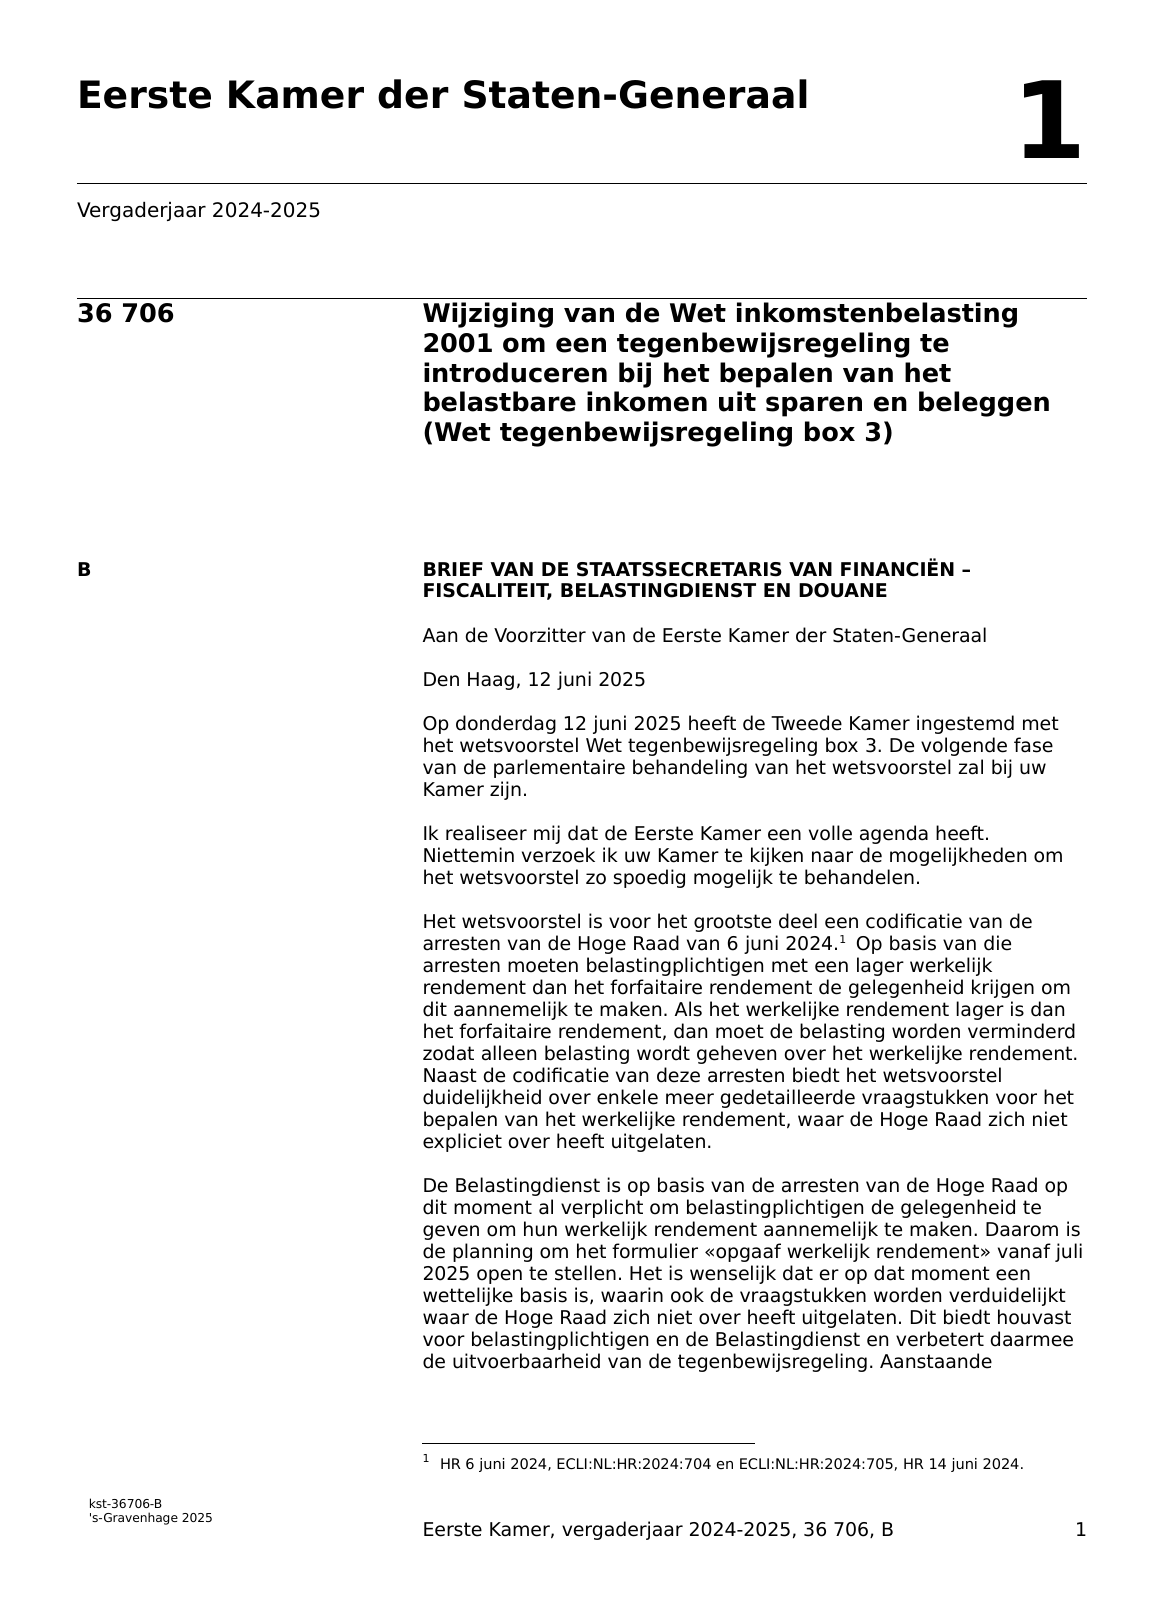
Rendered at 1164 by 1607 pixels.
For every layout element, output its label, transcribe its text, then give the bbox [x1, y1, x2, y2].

subtitle 36 706 Wijziging van de Wet inkomstenbelasting 2001 om een tegenbewijsregeling te introduceren bij het bepalen van het belastbare inkomen uit sparen en beleggen (Wet tegenbewijsregeling box 3) [77, 299, 1087, 447]
text Aan de Voorzitter van de Eerste Kamer der Staten-Generaal [422, 624, 1087, 647]
text Den Haag, 12 juni 2025 [422, 669, 1087, 691]
table_cell Vergaderjaar 2024-2025 [77, 184, 1087, 298]
text 's-Gravenhage 2025 [88, 1511, 323, 1525]
text Het wetsvoorstel is voor het grootste deel een codificatie van de arresten van de Hoge Raad van 6 juni 2024. Op basis van die arresten moeten belastingplichtigen met een lager werkelijk rendement dan het forfaitaire rendement de gelegenheid krijgen om dit aannemelijk te maken. Als het werkelijke rendement lager is dan het forfaitaire rendement, dan moet de belasting worden verminderd zodat alleen belasting wordt geheven over het werkelijke rendement. Naast de codificatie van deze arresten biedt het wetsvoorstel duidelijkheid over enkele meer gedetailleerde vraagstukken voor het bepalen van het werkelijke rendement, waar de Hoge Raad zich niet expliciet over heeft uitgelaten. [422, 911, 1087, 1153]
text HR 6 juni 2024, ECLI:NL:HR:2024:704 en ECLI:NL:HR:2024:705, HR 14 juni 2024. [422, 1452, 1087, 1474]
text Ik realiseer mij dat de Eerste Kamer een volle agenda heeft. Niettemin verzoek ik uw Kamer te kijken naar de mogelijkheden om het wetsvoorstel zo spoedig mogelijk te behandelen. [422, 823, 1087, 889]
text Op donderdag 12 juni 2025 heeft de Tweede Kamer ingestemd met het wetsvoorstel Wet tegenbewijsregeling box 3. De volgende fase van de parlementaire behandeling van het wetsvoorstel zal bij uw Kamer zijn. [422, 713, 1087, 801]
table_header Eerste Kamer der Staten-Generaal [77, 59, 886, 183]
text kst-36706-B [88, 1497, 323, 1511]
subtitle B BRIEF VAN DE STAATSSECRETARIS VAN FINANCIËN – FISCALITEIT, BELASTINGDIENST EN DOUANE [77, 558, 1087, 602]
text De Belastingdienst is op basis van de arresten van de Hoge Raad op dit moment al verplicht om belastingplichtigen de gelegenheid te geven om hun werkelijk rendement aannemelijk te maken. Daarom is de planning om het formulier «opgaaf werkelijk rendement» vanaf juli 2025 open te stellen. Het is wenselijk dat er op dat moment een wettelijke basis is, waarin ook de vraagstukken worden verduidelijkt waar de Hoge Raad zich niet over heeft uitgelaten. Dit biedt houvast voor belastingplichtigen en de Belastingdienst en verbetert daarmee de uitvoerbaarheid van de tegenbewijsregeling. Aanstaande [422, 1175, 1087, 1373]
table_header 1 [886, 59, 1087, 183]
